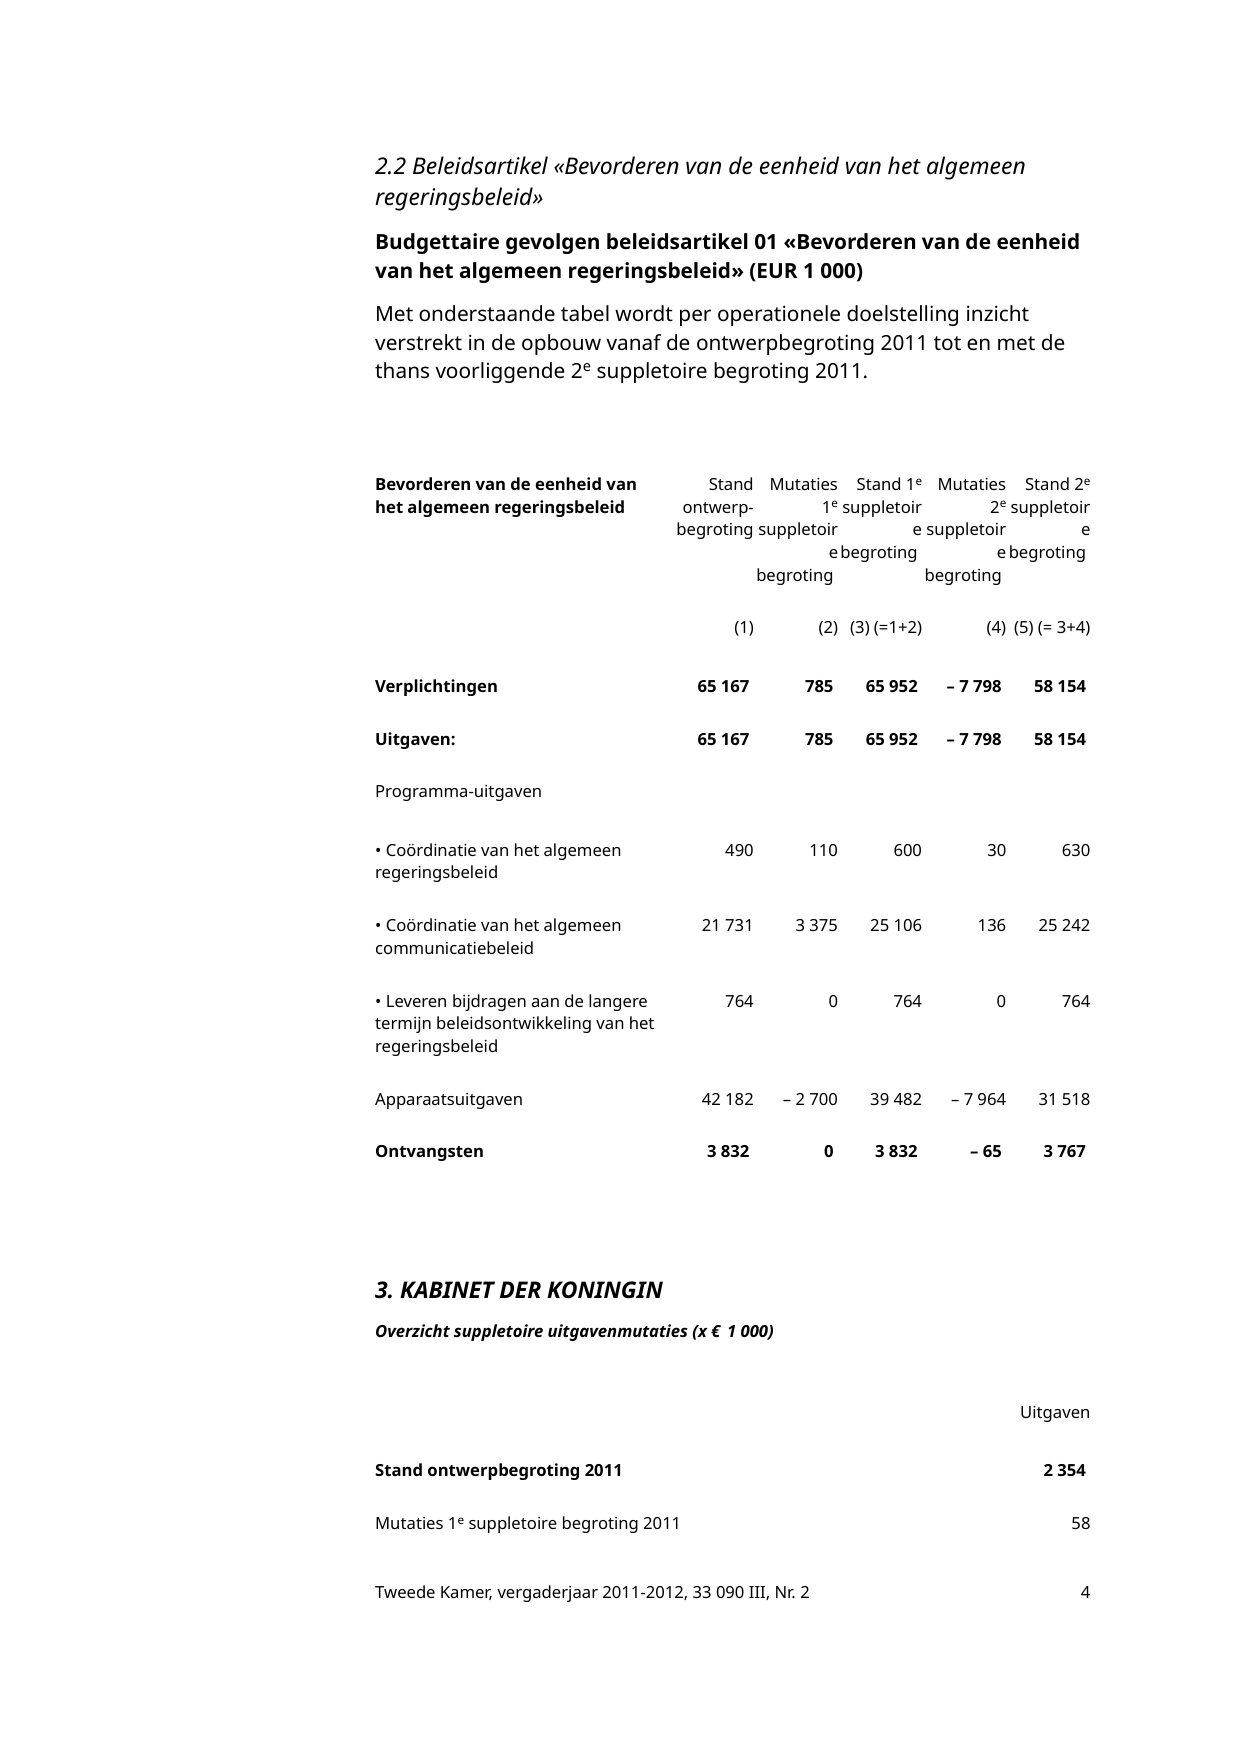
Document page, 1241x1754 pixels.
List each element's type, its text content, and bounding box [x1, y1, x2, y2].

table_cell 3 767 [1006, 1140, 1090, 1193]
table_cell 58 [947, 1512, 1090, 1534]
table_cell 764 [838, 989, 922, 1087]
table_cell 58 154 [1006, 675, 1090, 727]
table_cell 3 832 [669, 1140, 753, 1193]
table_cell (5) (= 3+4) [1006, 616, 1090, 674]
table_cell 0 [922, 989, 1006, 1087]
table_cell 0 [754, 989, 838, 1087]
table_cell 65 167 [669, 675, 753, 727]
table_cell Apparaatsuitgaven [375, 1088, 669, 1140]
table_cell Ontvangsten [375, 1140, 669, 1193]
text Budgettaire gevolgen beleidsartikel 01 «Bevorderen van de eenheid van het algemeen regeringsbeleid» (EUR 1 000) [375, 227, 1090, 284]
table_header Uitgaven [947, 1401, 1090, 1459]
table_cell 42 182 [669, 1088, 753, 1140]
table_cell • Leveren bijdragen aan de langere termijn beleidsontwikkeling van het regeringsbeleid [375, 989, 669, 1087]
table_header Bevorderen van de eenheid van het algemeen regeringsbeleid [375, 473, 669, 616]
table_cell (1) [669, 616, 753, 674]
table_header Stand 1e suppletoire begroting [838, 473, 922, 616]
table_cell • Coördinatie van het algemeen communicatiebeleid [375, 914, 669, 989]
table_header [375, 1401, 947, 1459]
table_cell (3) (=1+2) [838, 616, 922, 674]
table_cell Programma-uitgaven [375, 780, 669, 838]
table_cell 21 731 [669, 914, 753, 989]
table_cell [754, 780, 838, 838]
table_cell Mutaties 1e suppletoire begroting 2011 [375, 1512, 947, 1534]
table_cell Uitgaven: [375, 727, 669, 780]
text Met onderstaande tabel wordt per operationele doelstelling inzicht verstrekt in de opbouw vanaf de ontwerpbegroting 2011 tot en met de thans voorliggende 2e suppletoire begroting 2011. [375, 299, 1090, 385]
table_cell 65 952 [838, 727, 922, 780]
table_cell (4) [922, 616, 1006, 674]
table_cell 58 154 [1006, 727, 1090, 780]
subtitle 3. KABINET DER KONINGIN [375, 1274, 1090, 1305]
table_cell 3 375 [754, 914, 838, 989]
table_cell • Coördinatie van het algemeen regeringsbeleid [375, 839, 669, 914]
table_cell 31 518 [1006, 1088, 1090, 1140]
table_cell 785 [754, 675, 838, 727]
table_cell 630 [1006, 839, 1090, 914]
table_cell Verplichtingen [375, 675, 669, 727]
table_cell 25 106 [838, 914, 922, 989]
table_cell – 65 [922, 1140, 1006, 1193]
table_cell 65 167 [669, 727, 753, 780]
table_cell 30 [922, 839, 1006, 914]
table_header Mutaties 1e suppletoire begroting [754, 473, 838, 616]
table_cell 764 [669, 989, 753, 1087]
table_cell – 7 964 [922, 1088, 1006, 1140]
table_cell [1006, 780, 1090, 838]
table_cell – 2 700 [754, 1088, 838, 1140]
table_cell 110 [754, 839, 838, 914]
table_cell 136 [922, 914, 1006, 989]
table_cell 0 [754, 1140, 838, 1193]
table_cell [922, 780, 1006, 838]
table_cell – 7 798 [922, 675, 1006, 727]
table_header Mutaties 2e suppletoire begroting [922, 473, 1006, 616]
table_cell (2) [754, 616, 838, 674]
table_cell Stand ontwerpbegroting 2011 [375, 1459, 947, 1512]
table_cell 2 354 [947, 1459, 1090, 1512]
table_cell 25 242 [1006, 914, 1090, 989]
table_cell 39 482 [838, 1088, 922, 1140]
table_cell – 7 798 [922, 727, 1006, 780]
table_cell [375, 616, 669, 674]
table_cell [669, 780, 753, 838]
table_cell 490 [669, 839, 753, 914]
table_cell 600 [838, 839, 922, 914]
subtitle 2.2 Beleidsartikel «Bevorderen van de eenheid van het algemeen regeringsbeleid» [375, 150, 1090, 212]
table_cell 3 832 [838, 1140, 922, 1193]
table_cell 65 952 [838, 675, 922, 727]
table_header Stand ontwerp-begroting [669, 473, 753, 616]
table_cell [838, 780, 922, 838]
table_cell 764 [1006, 989, 1090, 1087]
table_cell 785 [754, 727, 838, 780]
table_header Stand 2e suppletoire begroting [1006, 473, 1090, 616]
text Overzicht suppletoire uitgavenmutaties (x € 1 000) [375, 1320, 1090, 1343]
